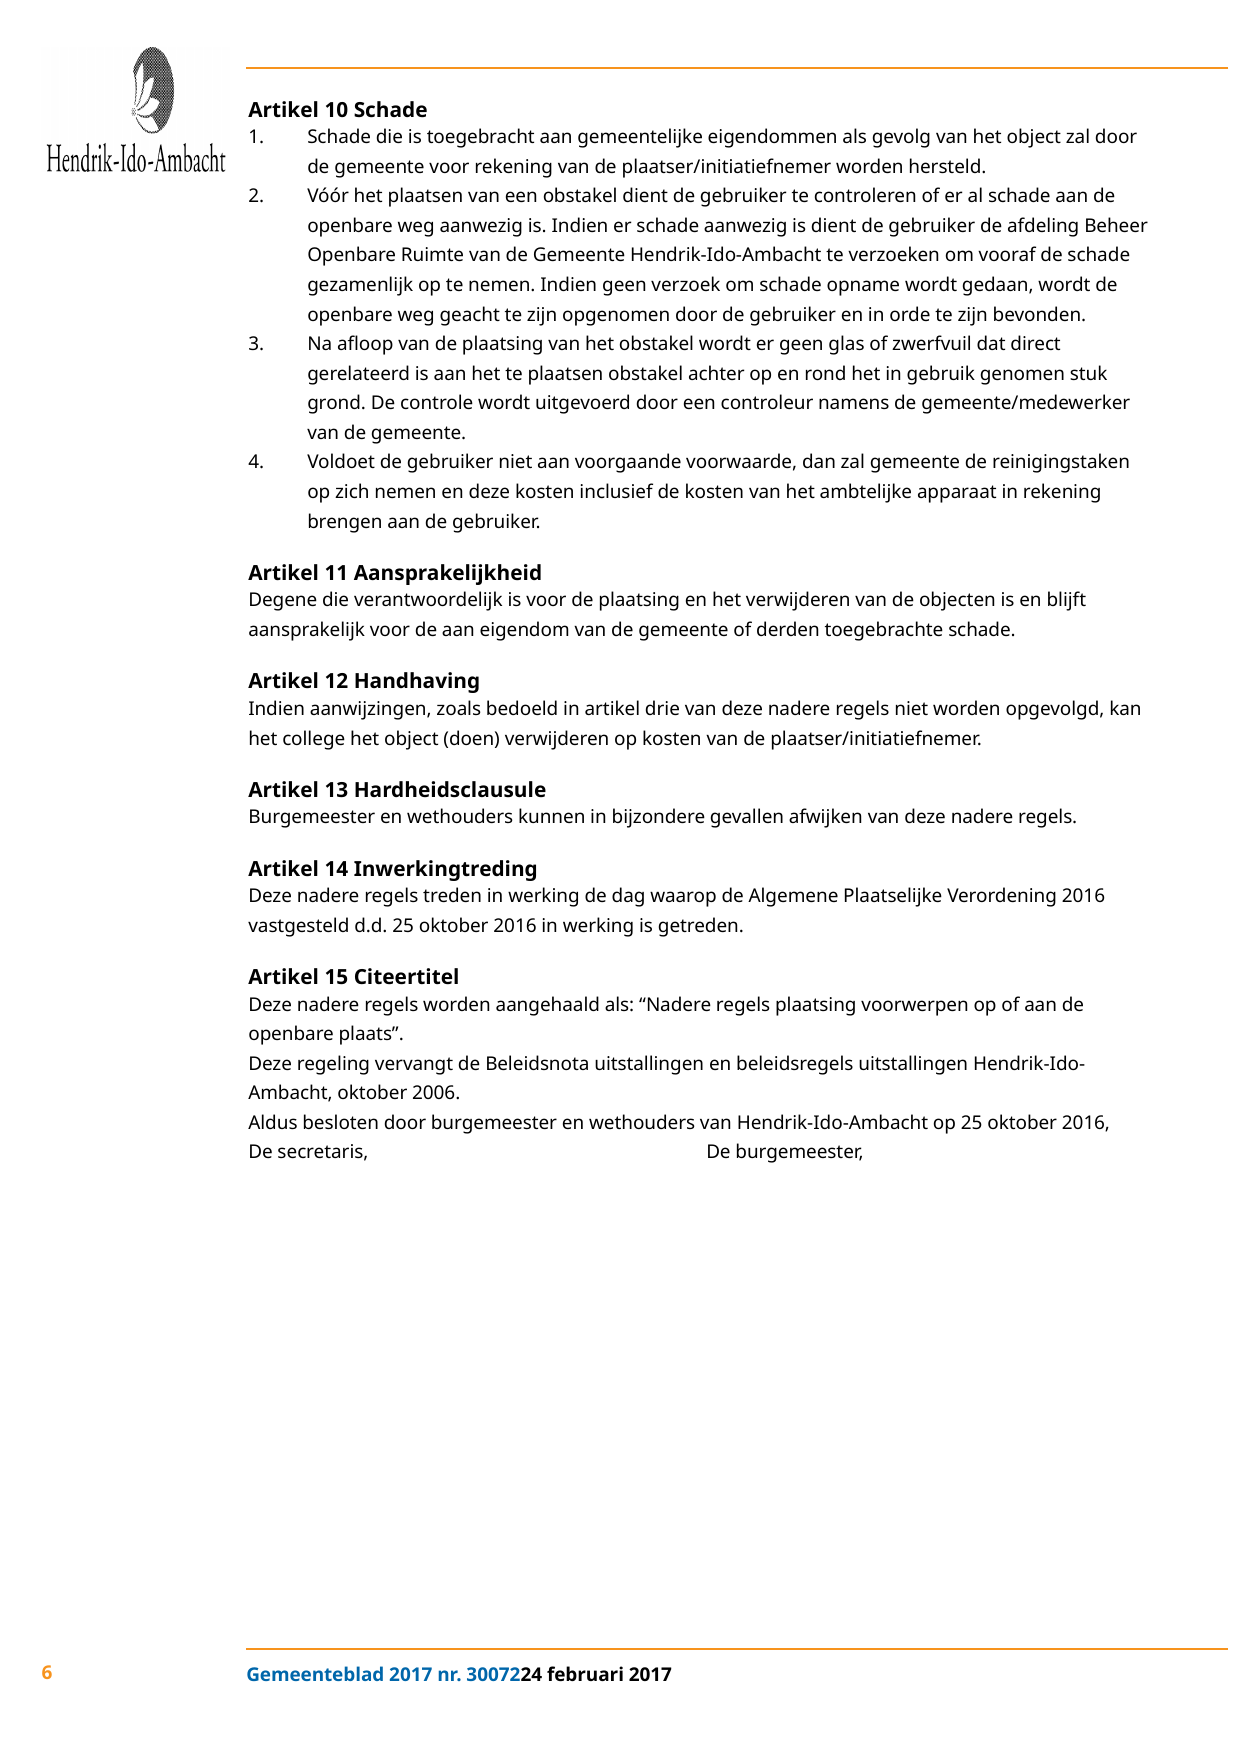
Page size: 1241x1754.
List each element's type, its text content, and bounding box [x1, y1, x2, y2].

text Burgemeester en wethouders kunnen in bijzondere gevallen afwijken van deze nadere regels. [248, 803, 1152, 829]
text Artikel 12 Handhaving [248, 667, 1152, 695]
picture [41, 47, 231, 172]
text Degene die verantwoordelijk is voor de plaatsing en het verwijderen van de objecten is en blijft aansprakelijk voor de aan eigendom van de gemeente of derden toegebrachte schade. [248, 587, 1152, 642]
list Voldoet de gebruiker niet aan voorgaande voorwaarde, dan zal gemeente de reinigingstaken op zich nemen en deze kosten inclusief de kosten van het ambtelijke apparaat in rekening brengen aan de gebruiker. [248, 449, 1152, 533]
text Artikel 14 Inwerkingtreding [248, 854, 1152, 882]
text Artikel 13 Hardheidsclausule [248, 775, 1152, 803]
text Indien aanwijzingen, zoals bedoeld in artikel drie van deze nadere regels niet worden opgevolgd, kan het college het object (doen) verwijderen op kosten van de plaatser/initiatiefnemer. [248, 695, 1152, 750]
text Artikel 15 Citeertitel [248, 962, 1152, 991]
text Deze nadere regels worden aangehaald als: “Nadere regels plaatsing voorwerpen op of aan de openbare plaats”. [248, 991, 1152, 1046]
list Vóór het plaatsen van een obstakel dient de gebruiker te controleren of er al schade aan de openbare weg aanwezig is. Indien er schade aanwezig is dient de gebruiker de afdeling Beheer Openbare Ruimte van de Gemeente Hendrik-Ido-Ambacht te verzoeken om vooraf de schade gezamenlijk op te nemen. Indien geen verzoek om schade opname wordt gedaan, wordt de openbare weg geacht te zijn opgenomen door de gebruiker en in orde te zijn bevonden. [248, 182, 1152, 326]
text De secretaris, De burgemeester, [248, 1139, 1152, 1164]
text Deze nadere regels treden in werking de dag waarop de Algemene Plaatselijke Verordening 2016 vastgesteld d.d. 25 oktober 2016 in werking is getreden. [248, 882, 1152, 938]
text Aldus besloten door burgemeester en wethouders van Hendrik-Ido-Ambacht op 25 oktober 2016, [248, 1109, 1152, 1135]
text Deze regeling vervangt de Beleidsnota uitstallingen en beleidsregels uitstallingen Hendrik-Ido-Ambacht, oktober 2006. [248, 1050, 1152, 1105]
list Schade die is toegebracht aan gemeentelijke eigendommen als gevolg van het object zal door de gemeente voor rekening van de plaatser/initiatiefnemer worden hersteld. [248, 123, 1152, 178]
text Artikel 11 Aansprakelijkheid [248, 558, 1152, 587]
list Na afloop van de plaatsing van het obstakel wordt er geen glas of zwerfvuil dat direct gerelateerd is aan het te plaatsen obstakel achter op en rond het in gebruik genomen stuk grond. De controle wordt uitgevoerd door een controleur namens de gemeente/medewerker van de gemeente. [248, 330, 1152, 445]
text Artikel 10 Schade [248, 95, 1152, 123]
